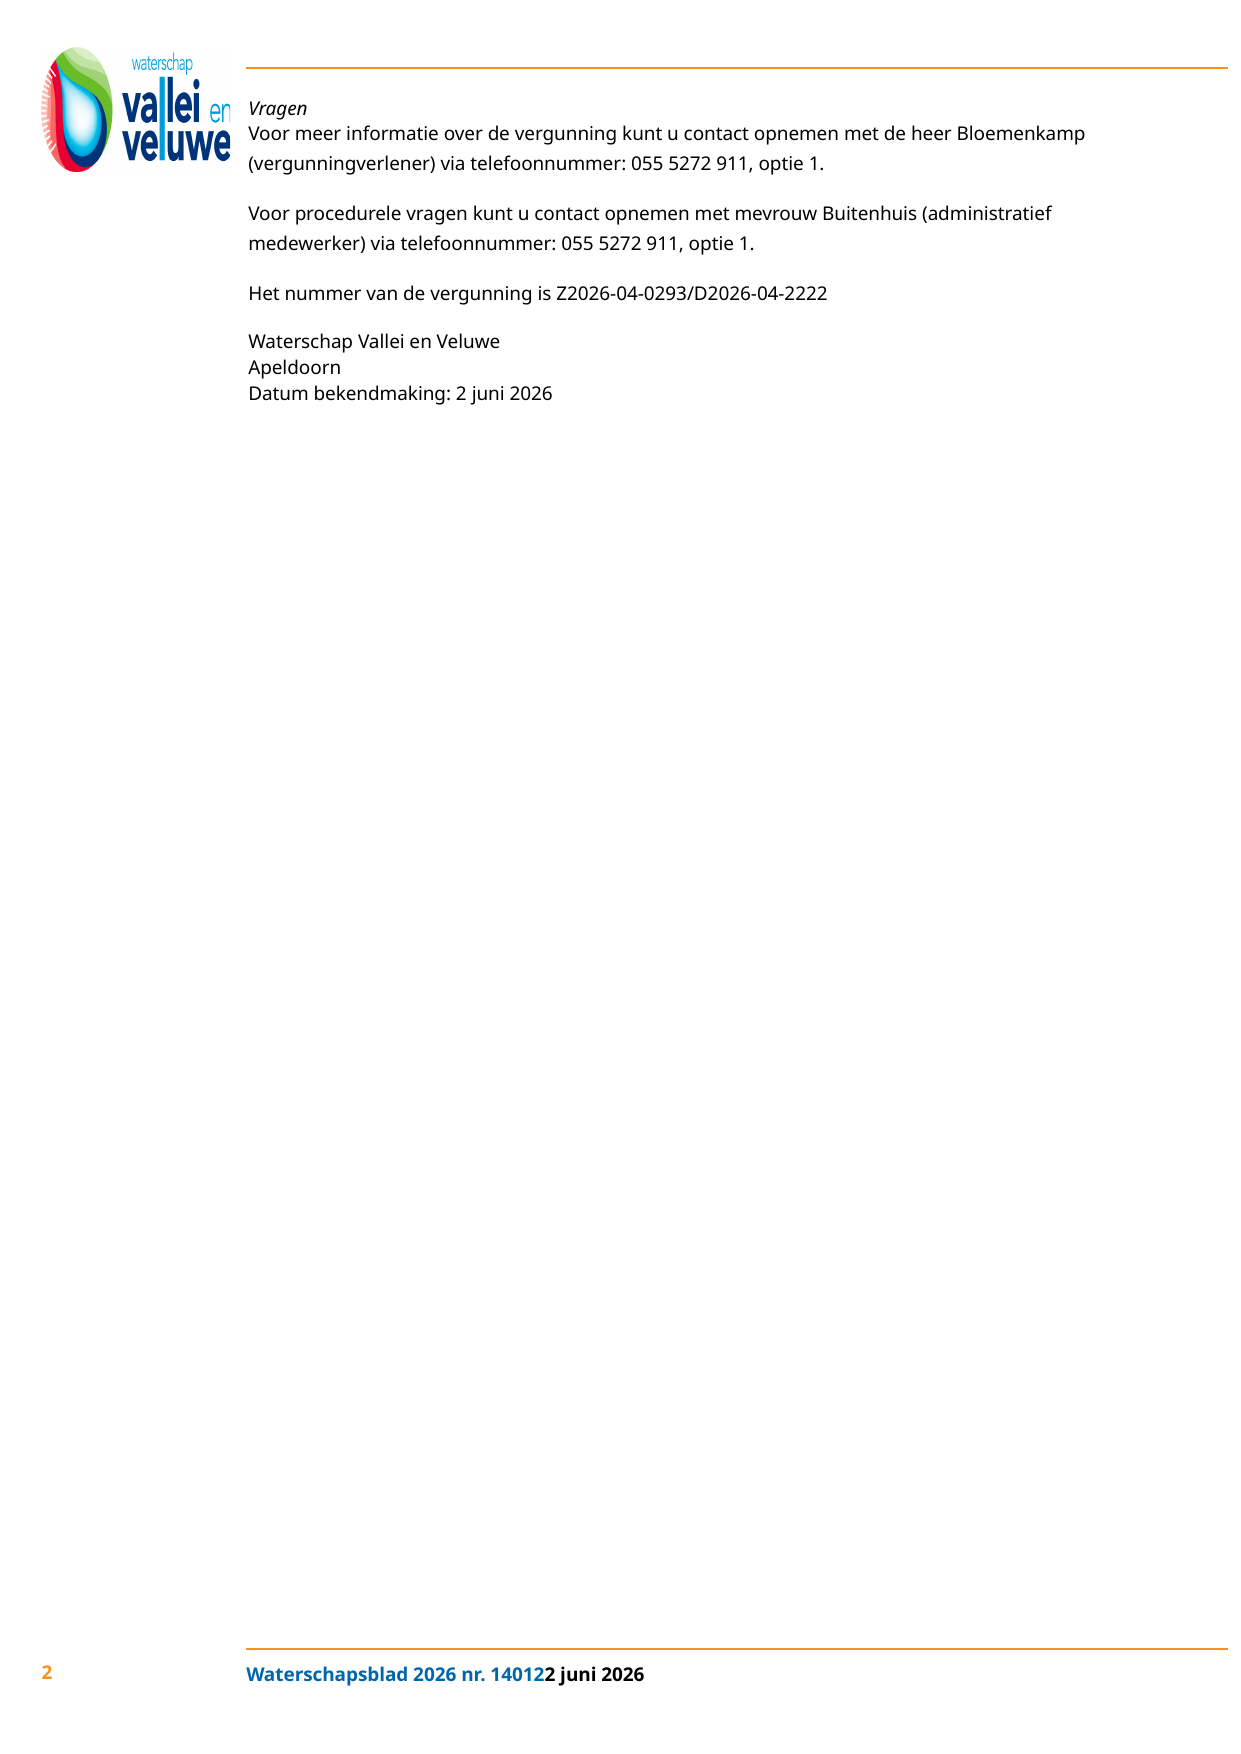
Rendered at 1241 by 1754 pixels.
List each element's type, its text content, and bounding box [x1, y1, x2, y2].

text Apeldoorn [248, 354, 1152, 380]
text Vragen [248, 95, 1152, 121]
text Voor procedurele vragen kunt u contact opnemen met mevrouw Buitenhuis (administratief medewerker) via telefoonnummer: 055 5272 911, optie 1. [248, 201, 1152, 256]
text Waterschap Vallei en Veluwe [248, 328, 1152, 354]
text Voor meer informatie over de vergunning kunt u contact opnemen met de heer Bloemenkamp (vergunningverlener) via telefoonnummer: 055 5272 911, optie 1. [248, 121, 1152, 176]
text Datum bekendmaking: 2 juni 2026 [248, 380, 1152, 406]
text Het nummer van de vergunning is Z2026-04-0293/D2026-04-2222 [248, 281, 1152, 306]
picture [41, 47, 231, 172]
